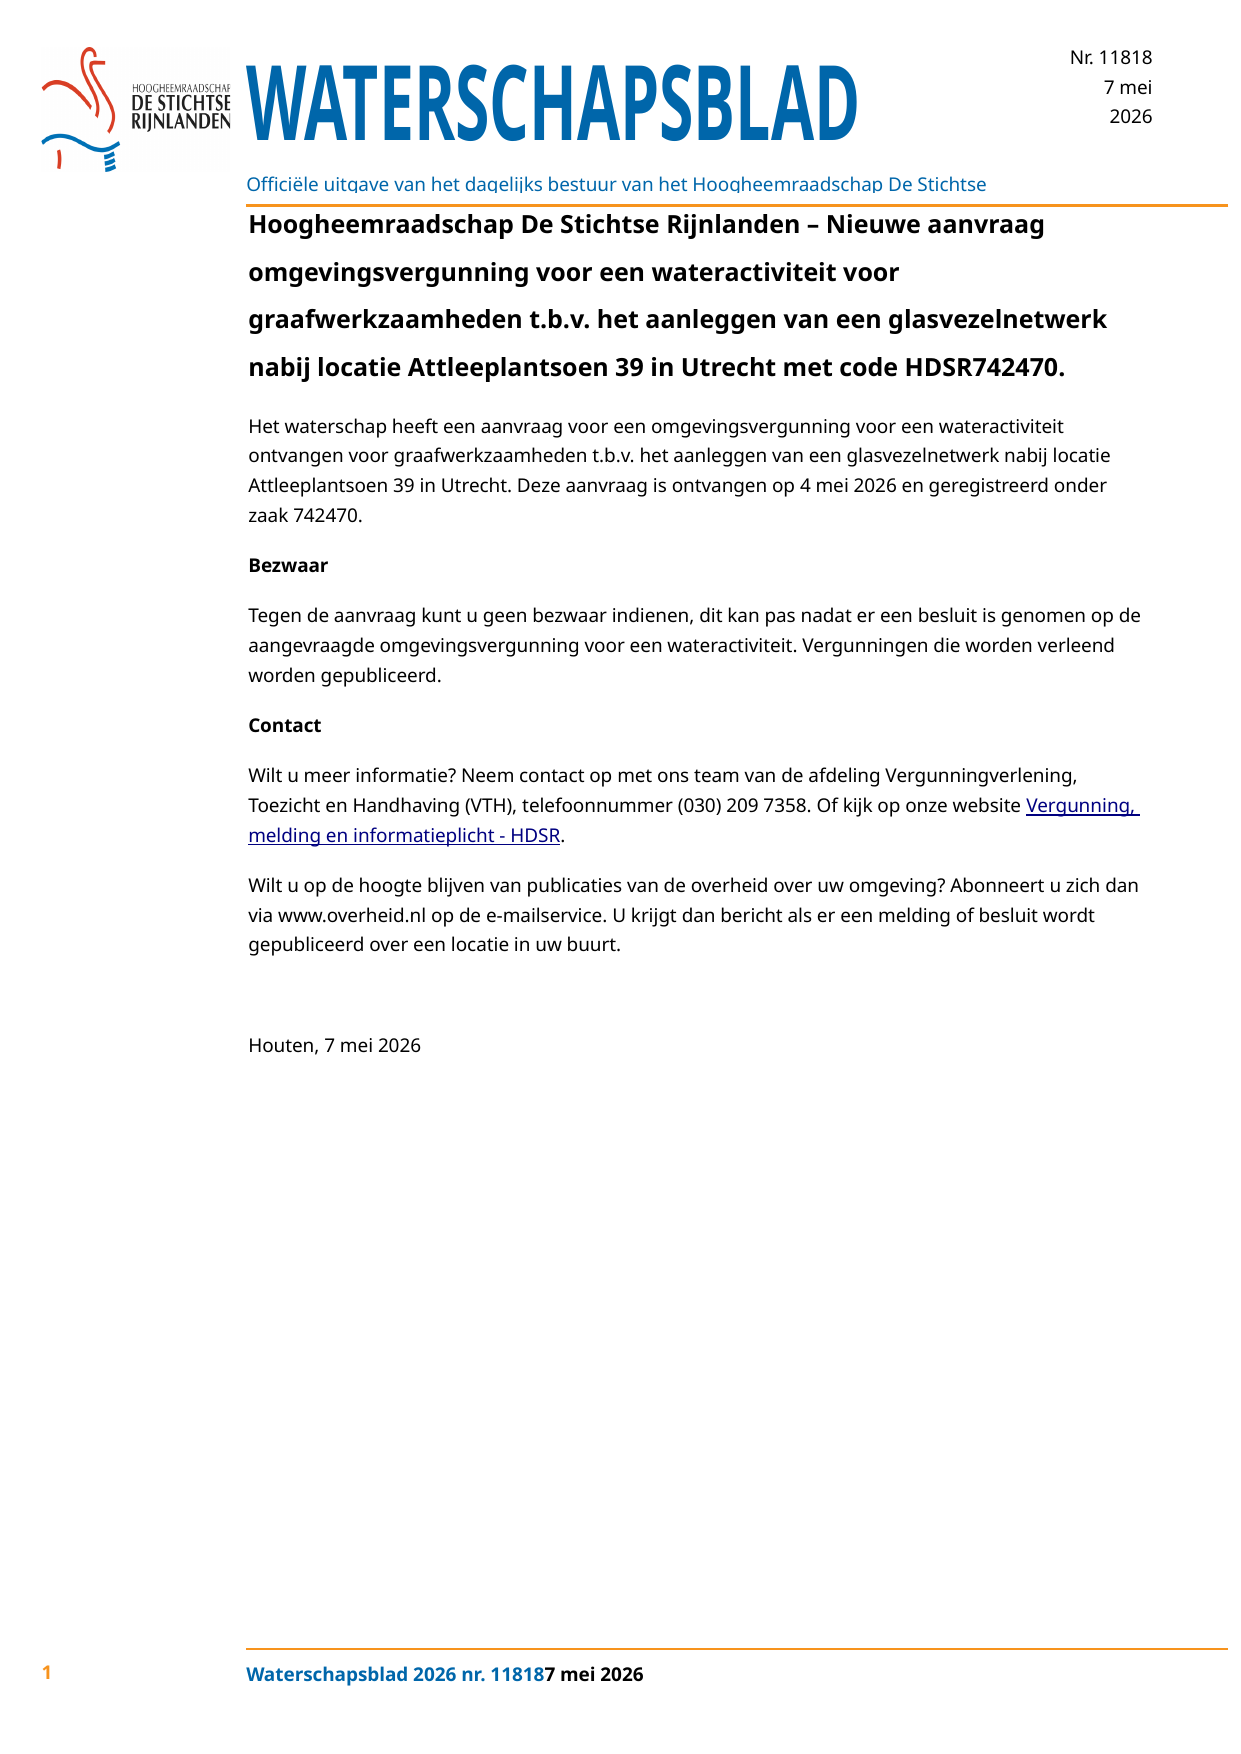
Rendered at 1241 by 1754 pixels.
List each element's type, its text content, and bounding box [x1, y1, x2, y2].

text Wilt u meer informatie? Neem contact op met ons team van de afdeling Vergunningverlening, Toezicht en Handhaving (VTH), telefoonnummer (030) 209 7358. Of kijk op onze website Vergunning, melding en informatieplicht - HDSR. [248, 763, 1152, 848]
text Wilt u op de hoogte blijven van publicaties van de overheid over uw omgeving? Abonneert u zich dan via www.overheid.nl op de e-mailservice. U krijgt dan bericht als er een melding of besluit wordt gepubliceerd over een locatie in uw buurt. [248, 872, 1152, 957]
text Hoogheemraadschap De Stichtse Rijnlanden – Nieuwe aanvraag omgevingsvergunning voor een wateractiviteit voor graafwerkzaamheden t.b.v. het aanleggen van een glasvezelnetwerk nabij locatie Attleeplantsoen 39 in Utrecht met code HDSR742470. [248, 207, 1152, 384]
text Contact [248, 712, 1152, 738]
text Tegen de aanvraag kunt u geen bezwaar indienen, dit kan pas nadat er een besluit is genomen op de aangevraagde omgevingsvergunning voor een wateractiviteit. Vergunningen die worden verleend worden gepubliceerd. [248, 603, 1152, 688]
picture [41, 47, 231, 172]
text Houten, 7 mei 2026 [248, 1032, 1152, 1058]
text Bezwaar [248, 552, 1152, 578]
text Het waterschap heeft een aanvraag voor een omgevingsvergunning voor een wateractiviteit ontvangen voor graafwerkzaamheden t.b.v. het aanleggen van een glasvezelnetwerk nabij locatie Attleeplantsoen 39 in Utrecht. Deze aanvraag is ontvangen op 4 mei 2026 en geregistreerd onder zaak 742470. [248, 413, 1152, 528]
